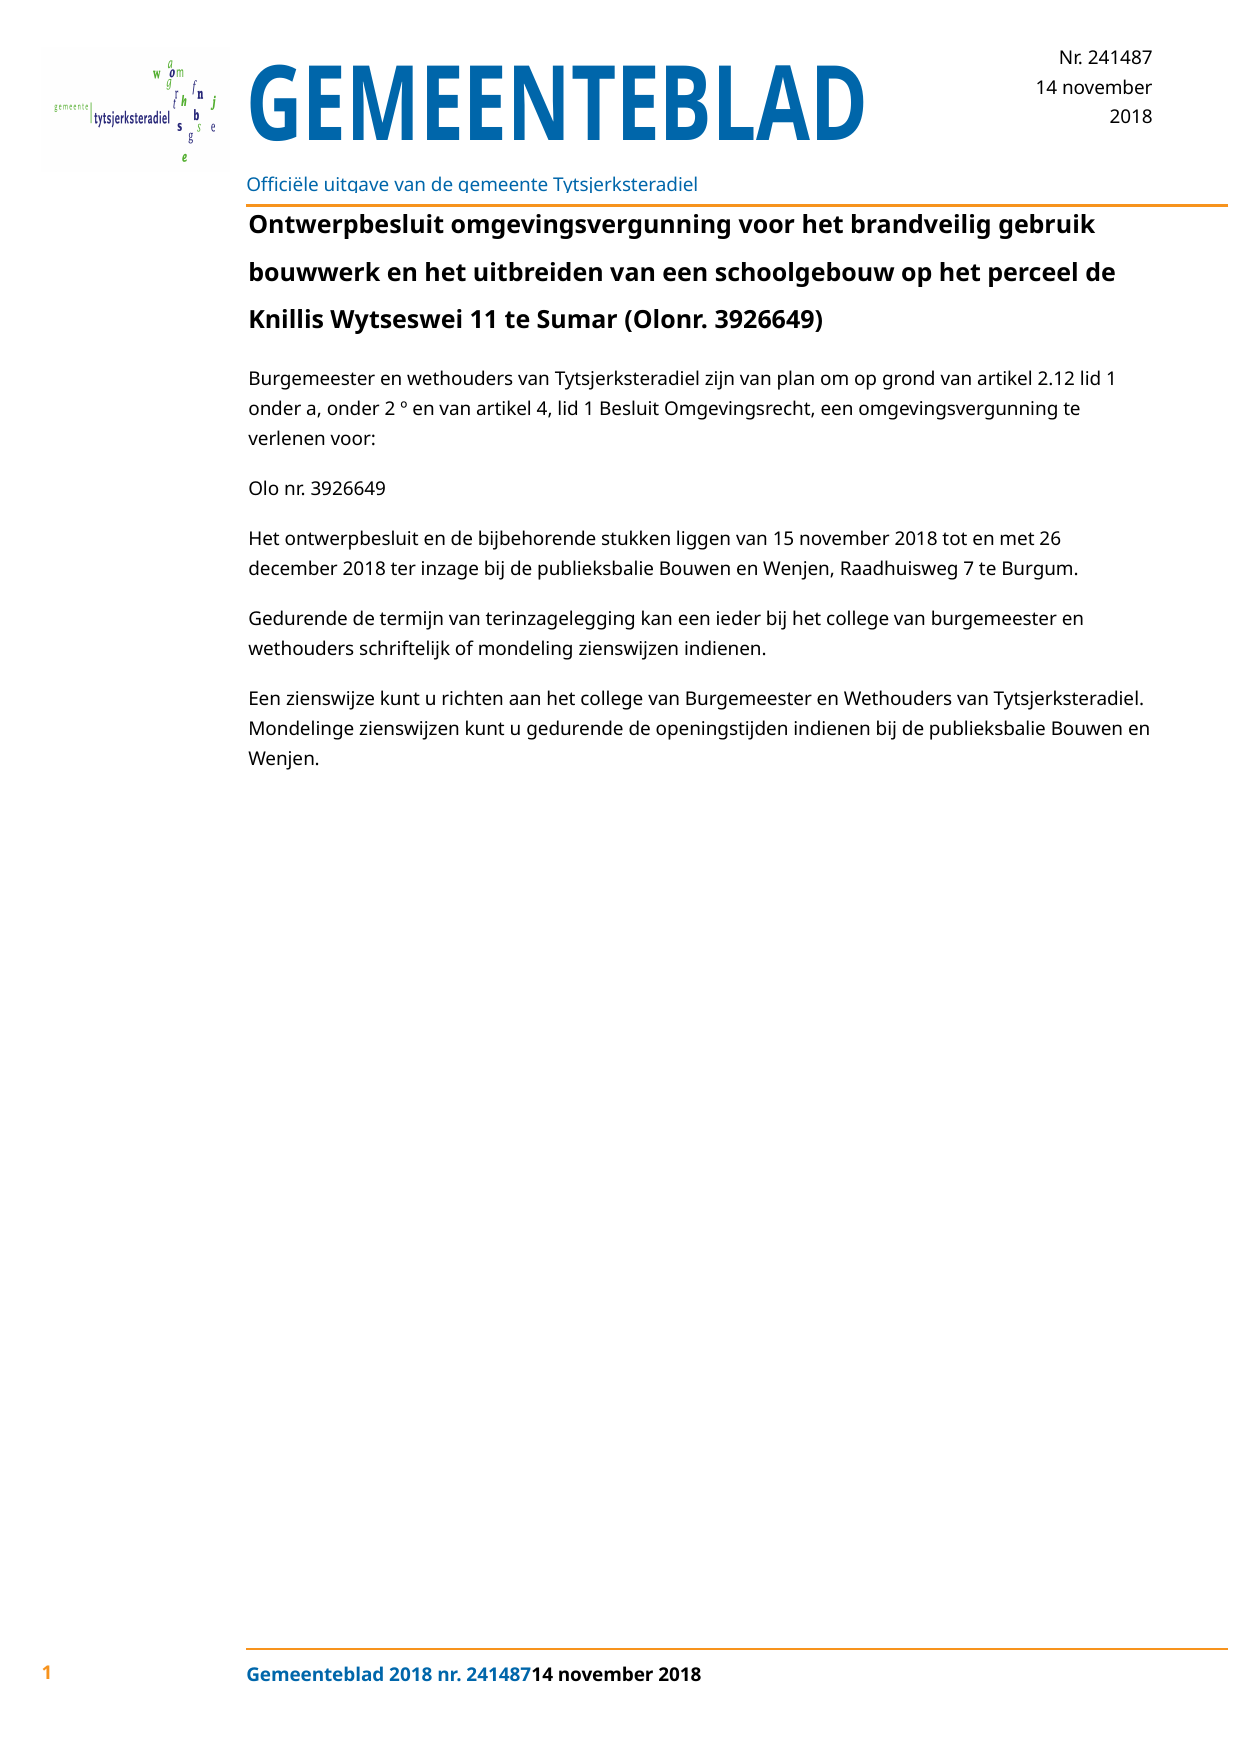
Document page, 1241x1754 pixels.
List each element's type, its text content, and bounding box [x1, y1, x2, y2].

picture [41, 47, 231, 172]
text Burgemeester en wethouders van Tytsjerksteradiel zijn van plan om op grond van artikel 2.12 lid 1 onder a, onder 2 º en van artikel 4, lid 1 Besluit Omgevingsrecht, een omgevingsvergunning te verlenen voor: [248, 366, 1152, 450]
text Gedurende de termijn van terinzagelegging kan een ieder bij het college van burgemeester en wethouders schriftelijk of mondeling zienswijzen indienen. [248, 606, 1152, 661]
text Olo nr. 3926649 [248, 475, 1152, 501]
text Een zienswijze kunt u richten aan het college van Burgemeester en Wethouders van Tytsjerksteradiel. Mondelinge zienswijzen kunt u gedurende de openingstijden indienen bij de publieksbalie Bouwen en Wenjen. [248, 686, 1152, 770]
text Ontwerpbesluit omgevingsvergunning voor het brandveilig gebruik bouwwerk en het uitbreiden van een schoolgebouw op het perceel de Knillis Wytseswei 11 te Sumar (Olonr. 3926649) [248, 207, 1152, 336]
text Het ontwerpbesluit en de bijbehorende stukken liggen van 15 november 2018 tot en met 26 december 2018 ter inzage bij de publieksbalie Bouwen en Wenjen, Raadhuisweg 7 te Burgum. [248, 526, 1152, 581]
